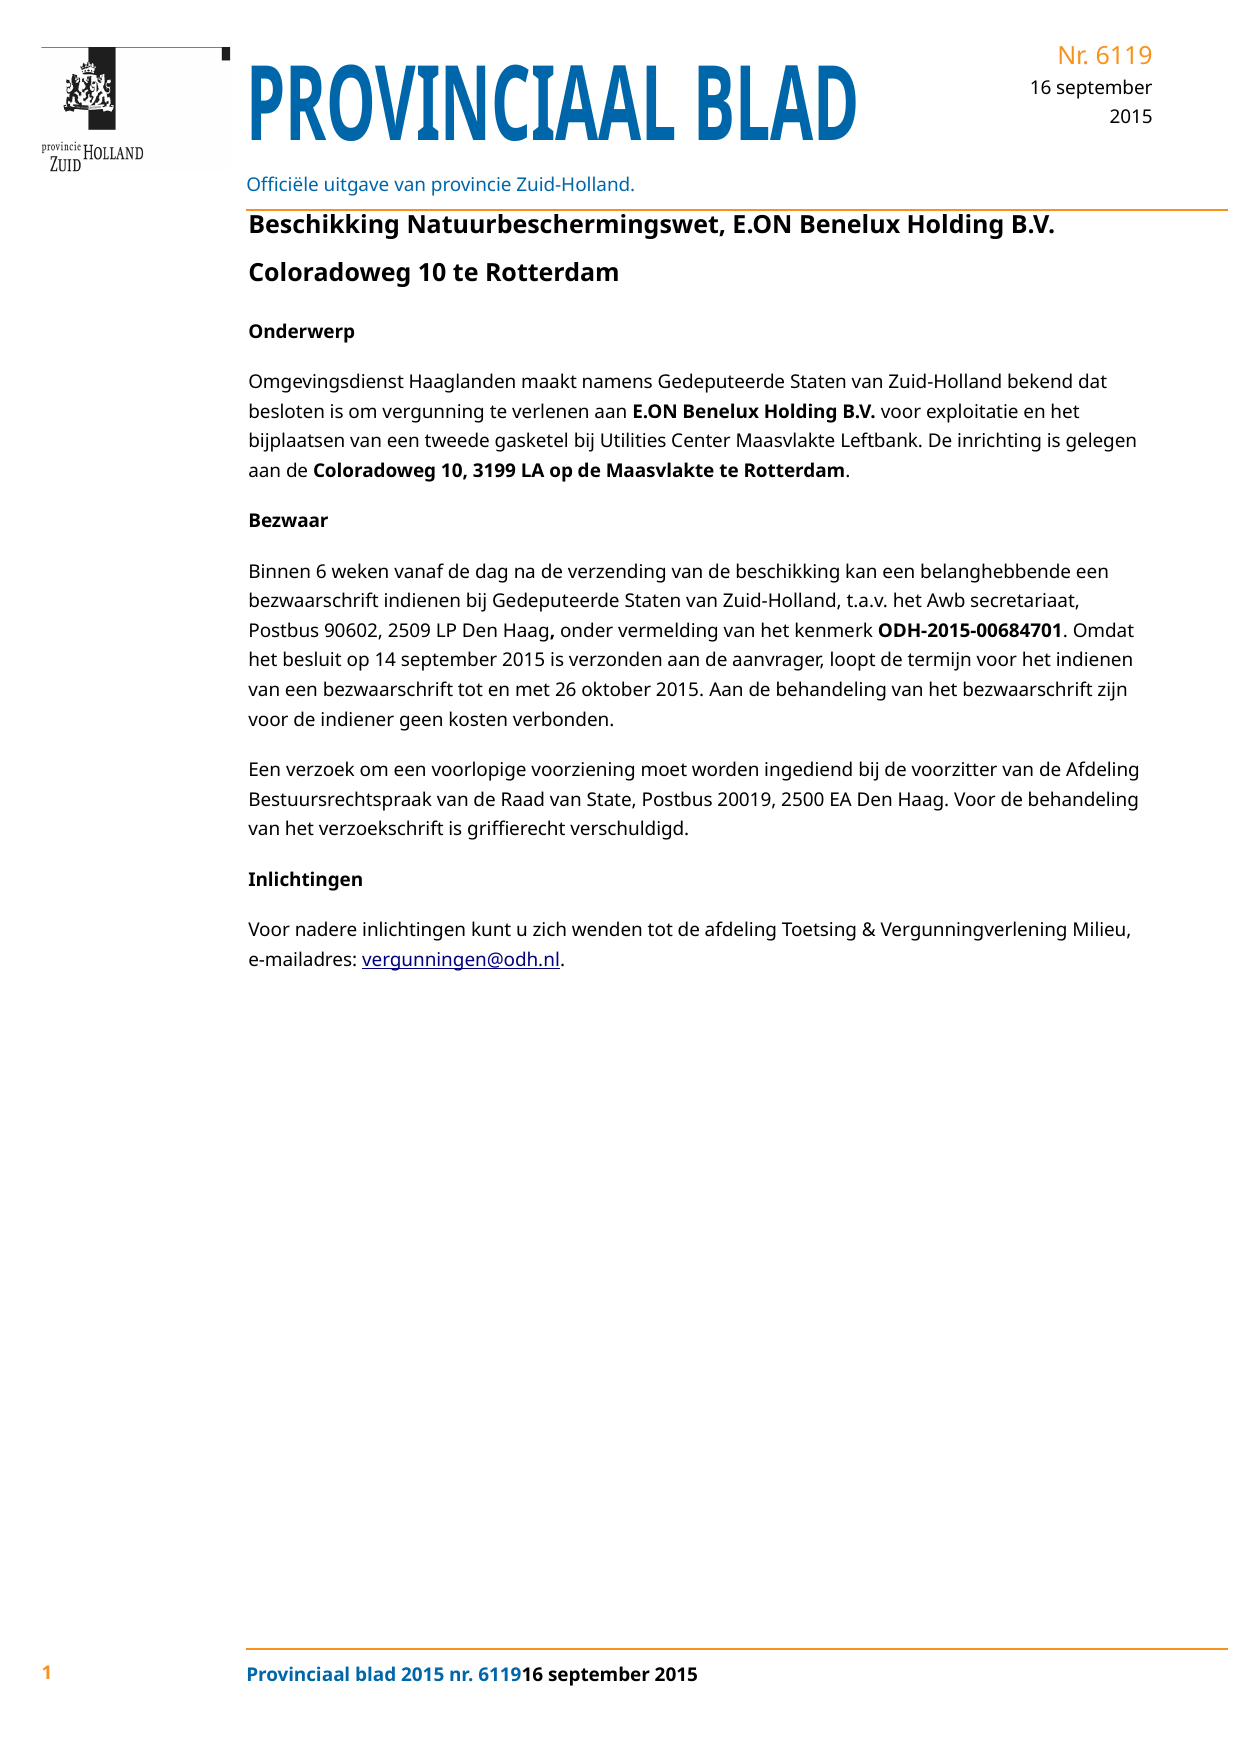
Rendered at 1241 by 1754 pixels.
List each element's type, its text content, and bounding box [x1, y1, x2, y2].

text Een verzoek om een voorlopige voorziening moet worden ingediend bij de voorzitter van de Afdeling Bestuursrechtspraak van de Raad van State, Postbus 20019, 2500 EA Den Haag. Voor de behandeling van het verzoekschrift is griffierecht verschuldigd. [248, 756, 1152, 841]
text Beschikking Natuurbeschermingswet, E.ON Benelux Holding B.V. Coloradoweg 10 te Rotterdam [248, 211, 1152, 288]
picture [41, 47, 231, 172]
text Binnen 6 weken vanaf de dag na de verzending van de beschikking kan een belanghebbende een bezwaarschrift indienen bij Gedeputeerde Staten van Zuid-Holland, t.a.v. het Awb secretariaat, Postbus 90602, 2509 LP Den Haag, onder vermelding van het kenmerk ODH-2015-00684701. Omdat het besluit op 14 september 2015 is verzonden aan de aanvrager, loopt de termijn voor het indienen van een bezwaarschrift tot en met 26 oktober 2015. Aan de behandeling van het bezwaarschrift zijn voor de indiener geen kosten verbonden. [248, 558, 1152, 732]
text Voor nadere inlichtingen kunt u zich wenden tot de afdeling Toetsing & Vergunningverlening Milieu, e-mailadres: vergunningen@odh.nl. [248, 916, 1152, 972]
text Omgevingsdienst Haaglanden maakt namens Gedeputeerde Staten van Zuid-Holland bekend dat besloten is om vergunning te verlenen aan E.ON Benelux Holding B.V. voor exploitatie en het bijplaatsen van een tweede gasketel bij Utilities Center Maasvlakte Leftbank. De inrichting is gelegen aan de Coloradoweg 10, 3199 LA op de Maasvlakte te Rotterdam. [248, 368, 1152, 483]
text Bezwaar [248, 507, 1152, 533]
text Onderwerp [248, 318, 1152, 344]
text Inlichtingen [248, 866, 1152, 892]
